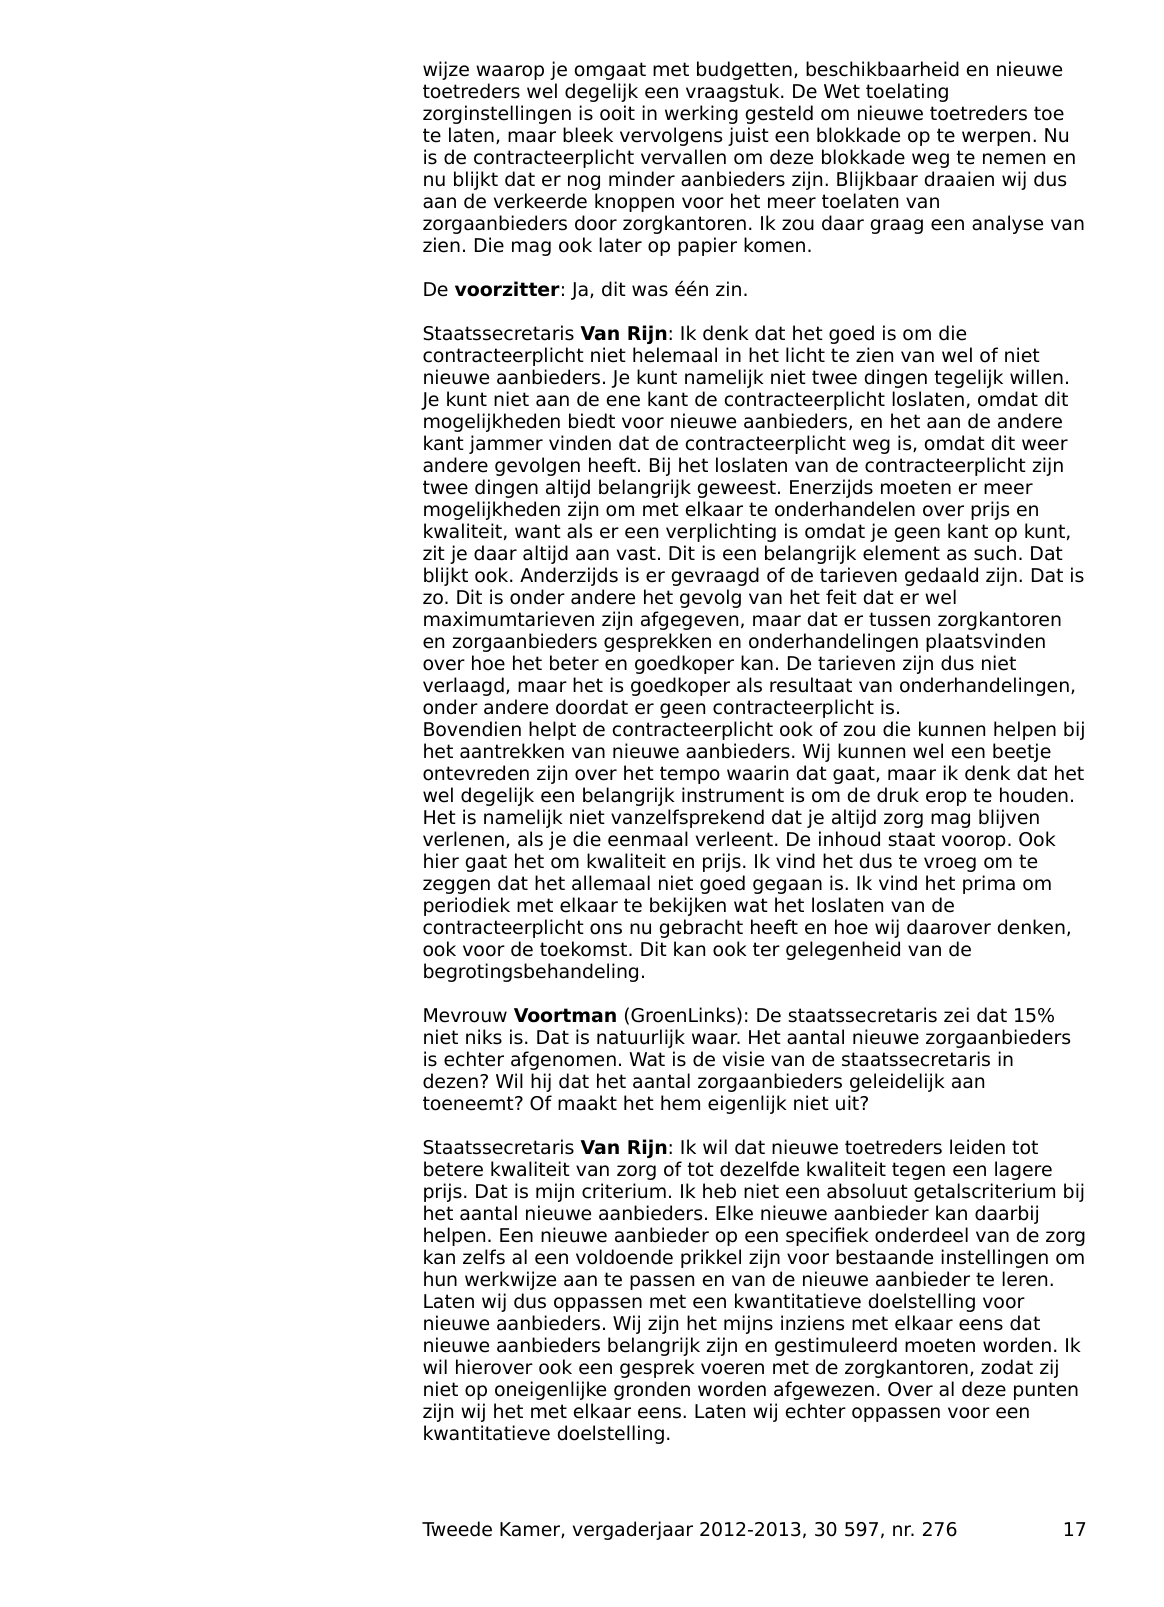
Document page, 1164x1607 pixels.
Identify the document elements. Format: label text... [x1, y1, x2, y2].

text Bovendien helpt de contracteerplicht ook of zou die kunnen helpen bij het aantrekken van nieuwe aanbieders. Wij kunnen wel een beetje ontevreden zijn over het tempo waarin dat gaat, maar ik denk dat het wel degelijk een belangrijk instrument is om de druk erop te houden. Het is namelijk niet vanzelfsprekend dat je altijd zorg mag blijven verlenen, als je die eenmaal verleent. De inhoud staat voorop. Ook hier gaat het om kwaliteit en prijs. Ik vind het dus te vroeg om te zeggen dat het allemaal niet goed gegaan is. Ik vind het prima om periodiek met elkaar te bekijken wat het loslaten van de contracteerplicht ons nu gebracht heeft en hoe wij daarover denken, ook voor de toekomst. Dit kan ook ter gelegenheid van de begrotingsbehandeling. [422, 719, 1087, 983]
text Mevrouw Voortman (GroenLinks): De staatssecretaris zei dat 15% niet niks is. Dat is natuurlijk waar. Het aantal nieuwe zorgaanbieders is echter afgenomen. Wat is de visie van de staatssecretaris in dezen? Wil hij dat het aantal zorgaanbieders geleidelijk aan toeneemt? Of maakt het hem eigenlijk niet uit? [422, 1005, 1087, 1115]
text De voorzitter: Ja, dit was één zin. [422, 279, 1087, 301]
text wijze waarop je omgaat met budgetten, beschikbaarheid en nieuwe toetreders wel degelijk een vraagstuk. De Wet toelating zorginstellingen is ooit in werking gesteld om nieuwe toetreders toe te laten, maar bleek vervolgens juist een blokkade op te werpen. Nu is de contracteerplicht vervallen om deze blokkade weg te nemen en nu blijkt dat er nog minder aanbieders zijn. Blijkbaar draaien wij dus aan de verkeerde knoppen voor het meer toelaten van zorgaanbieders door zorgkantoren. Ik zou daar graag een analyse van zien. Die mag ook later op papier komen. [422, 59, 1087, 257]
text Staatssecretaris Van Rijn: Ik wil dat nieuwe toetreders leiden tot betere kwaliteit van zorg of tot dezelfde kwaliteit tegen een lagere prijs. Dat is mijn criterium. Ik heb niet een absoluut getalscriterium bij het aantal nieuwe aanbieders. Elke nieuwe aanbieder kan daarbij helpen. Een nieuwe aanbieder op een specifiek onderdeel van de zorg kan zelfs al een voldoende prikkel zijn voor bestaande instellingen om hun werkwijze aan te passen en van de nieuwe aanbieder te leren. Laten wij dus oppassen met een kwantitatieve doelstelling voor nieuwe aanbieders. Wij zijn het mijns inziens met elkaar eens dat nieuwe aanbieders belangrijk zijn en gestimuleerd moeten worden. Ik wil hierover ook een gesprek voeren met de zorgkantoren, zodat zij niet op oneigenlijke gronden worden afgewezen. Over al deze punten zijn wij het met elkaar eens. Laten wij echter oppassen voor een kwantitatieve doelstelling. [422, 1137, 1087, 1444]
text Staatssecretaris Van Rijn: Ik denk dat het goed is om die contracteerplicht niet helemaal in het licht te zien van wel of niet nieuwe aanbieders. Je kunt namelijk niet twee dingen tegelijk willen. Je kunt niet aan de ene kant de contracteerplicht loslaten, omdat dit mogelijkheden biedt voor nieuwe aanbieders, en het aan de andere kant jammer vinden dat de contracteerplicht weg is, omdat dit weer andere gevolgen heeft. Bij het loslaten van de contracteerplicht zijn twee dingen altijd belangrijk geweest. Enerzijds moeten er meer mogelijkheden zijn om met elkaar te onderhandelen over prijs en kwaliteit, want als er een verplichting is omdat je geen kant op kunt, zit je daar altijd aan vast. Dit is een belangrijk element as such. Dat blijkt ook. Anderzijds is er gevraagd of de tarieven gedaald zijn. Dat is zo. Dit is onder andere het gevolg van het feit dat er wel maximumtarieven zijn afgegeven, maar dat er tussen zorgkantoren en zorgaanbieders gesprekken en onderhandelingen plaatsvinden over hoe het beter en goedkoper kan. De tarieven zijn dus niet verlaagd, maar het is goedkoper als resultaat van onderhandelingen, onder andere doordat er geen contracteerplicht is. [422, 323, 1087, 719]
